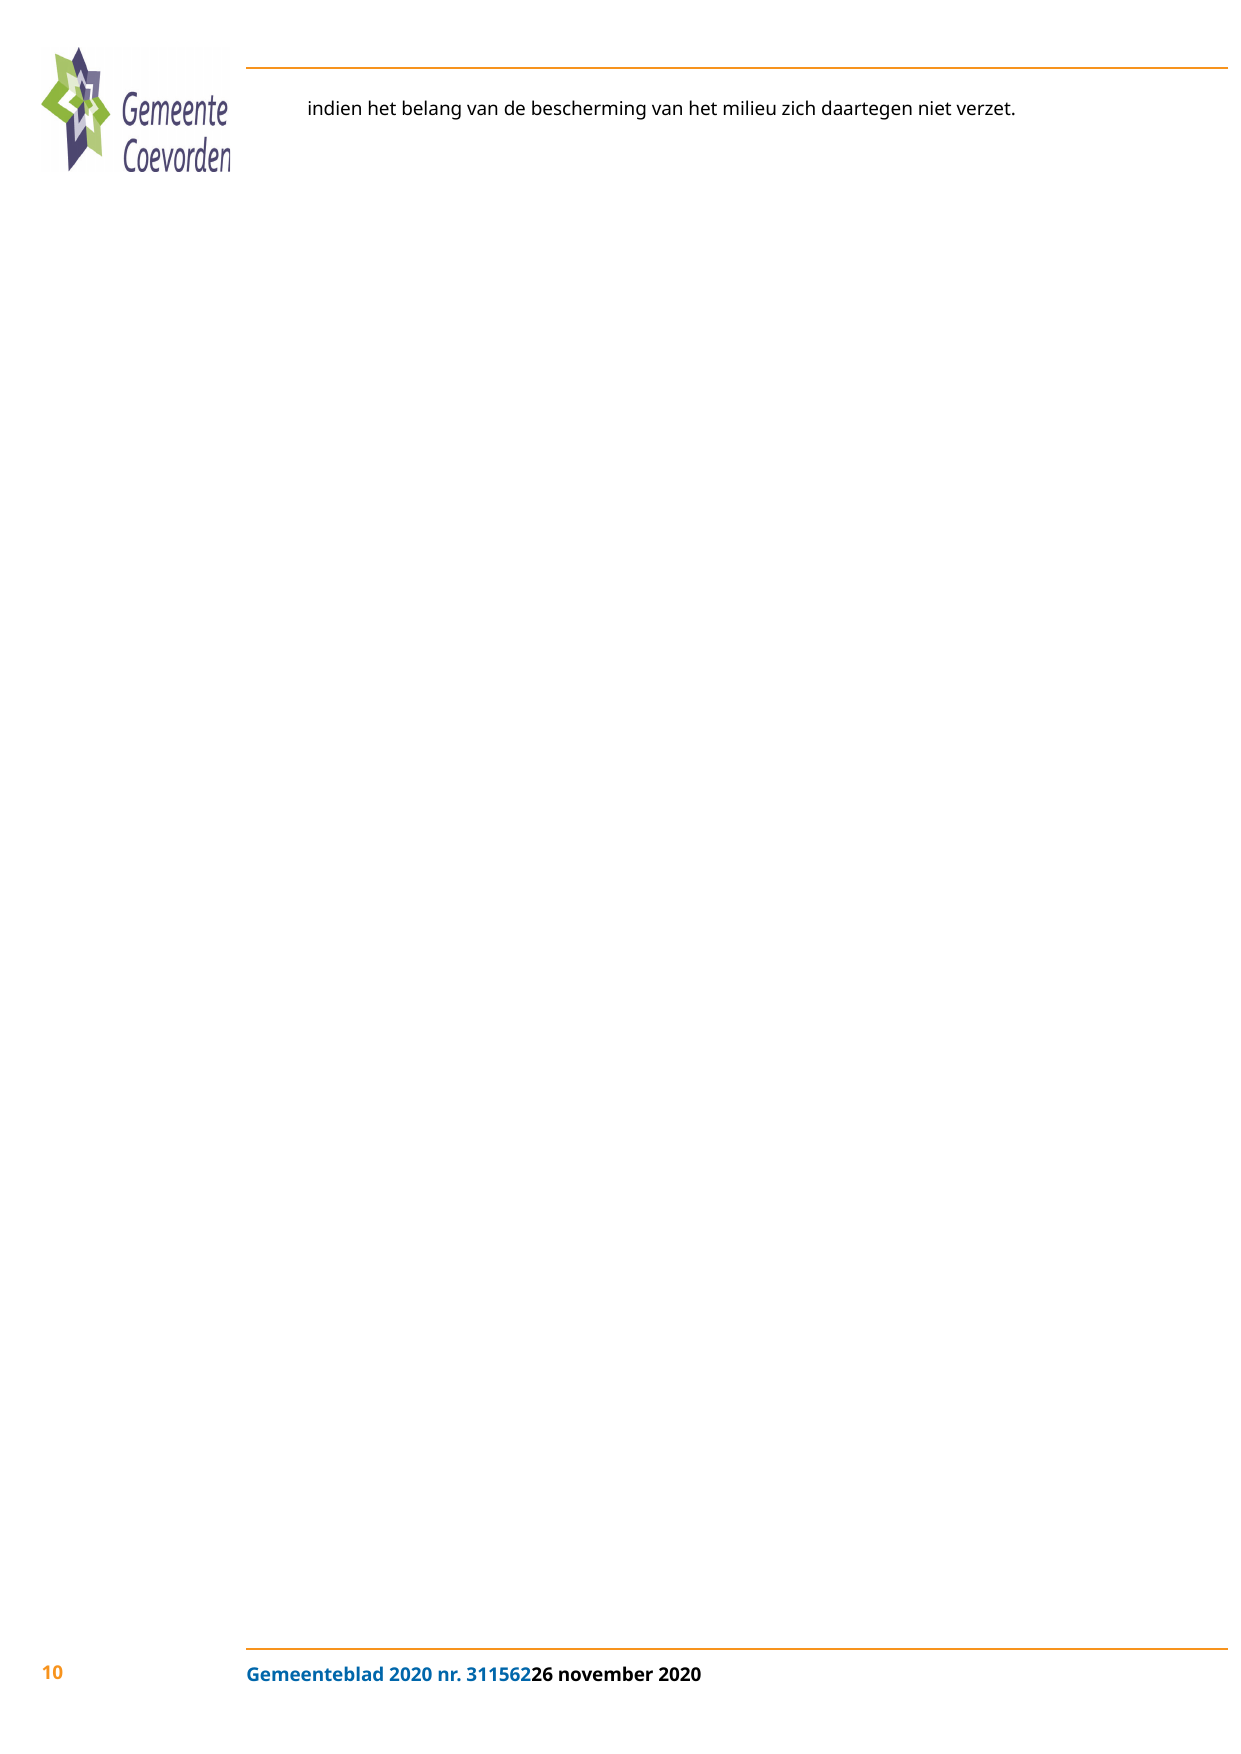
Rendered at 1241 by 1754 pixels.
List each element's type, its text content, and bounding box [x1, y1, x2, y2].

picture [41, 47, 231, 172]
list indien het belang van de bescherming van het milieu zich daartegen niet verzet. [248, 95, 1152, 121]
